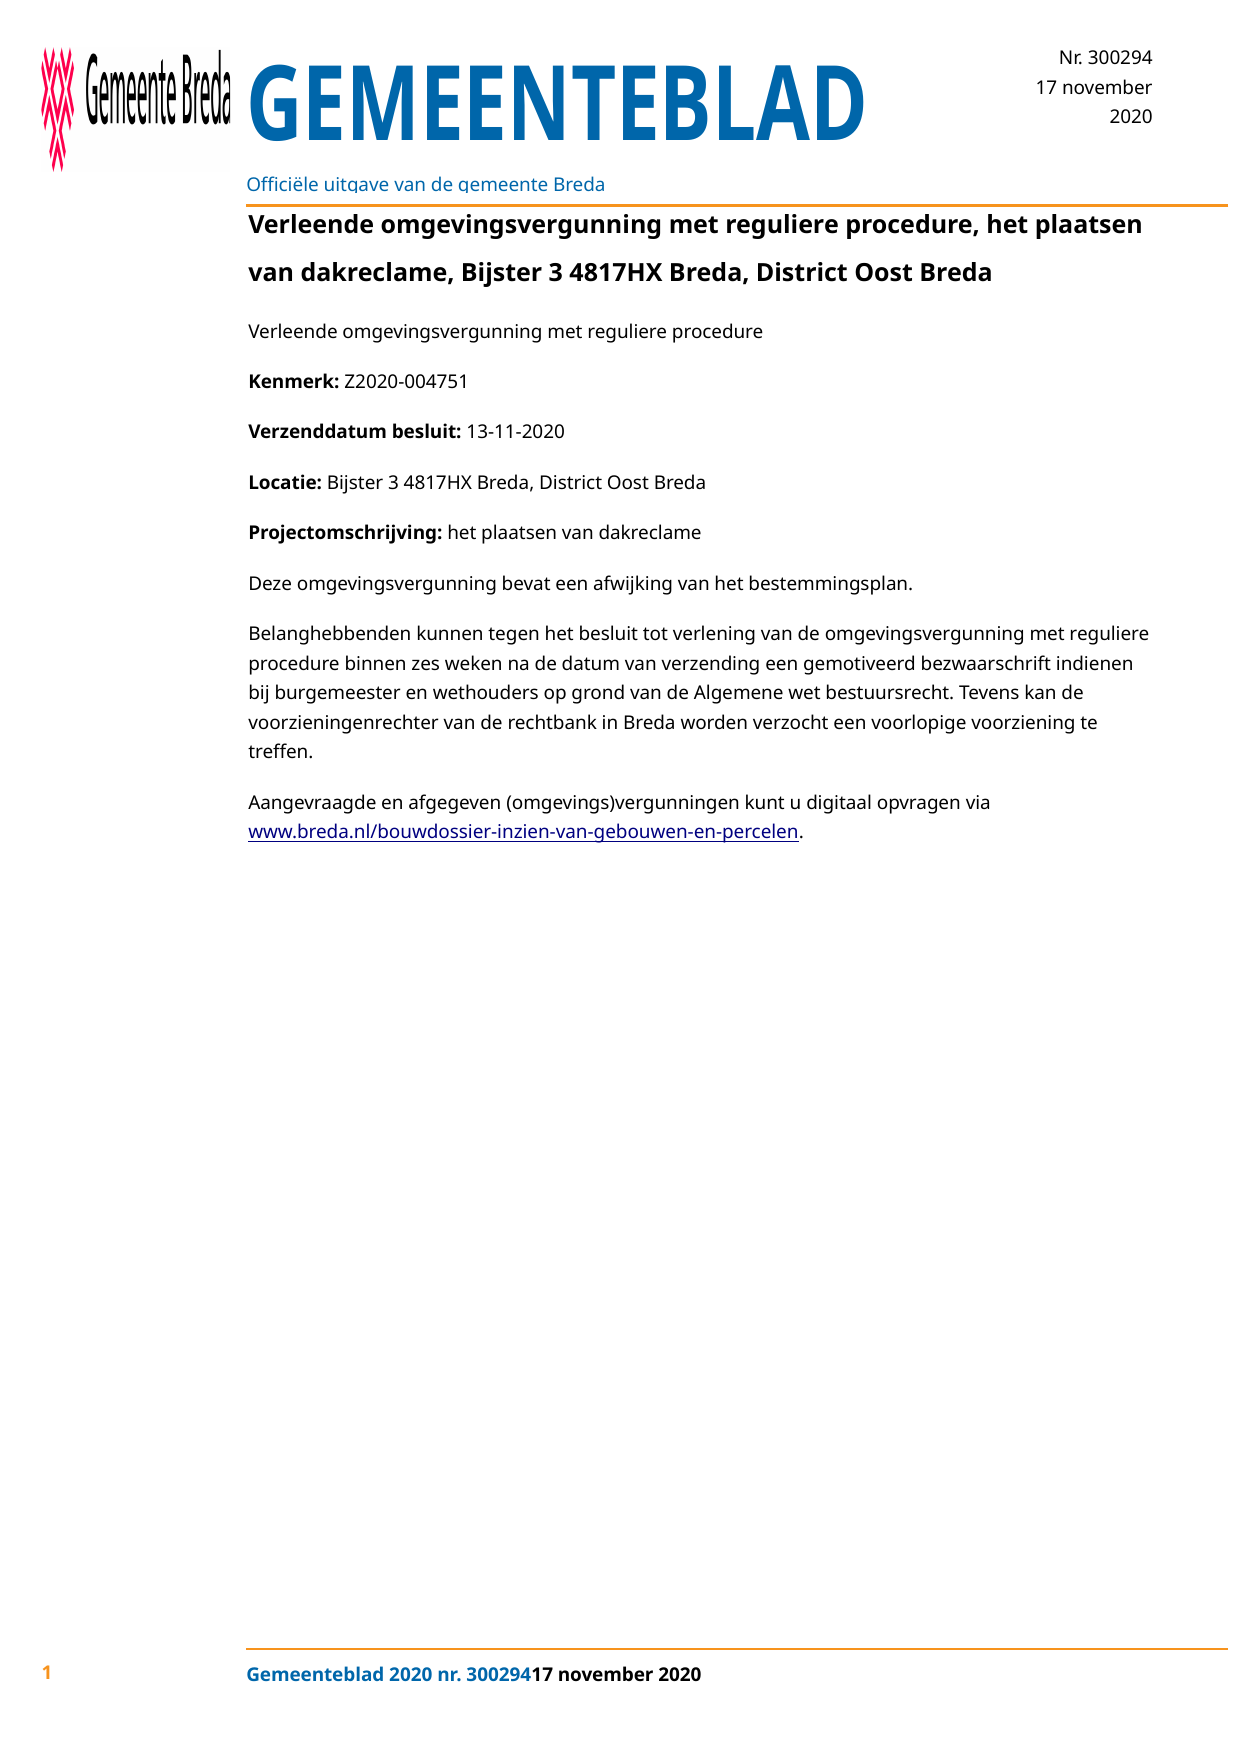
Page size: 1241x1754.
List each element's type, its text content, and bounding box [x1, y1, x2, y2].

text Projectomschrijving: het plaatsen van dakreclame [248, 519, 1152, 545]
text Verzenddatum besluit: 13-11-2020 [248, 419, 1152, 444]
text Kenmerk: Z2020-004751 [248, 368, 1152, 394]
text Belanghebbenden kunnen tegen het besluit tot verlening van de omgevingsvergunning met reguliere procedure binnen zes weken na de datum van verzending een gemotiveerd bezwaarschrift indienen bij burgemeester en wethouders op grond van de Algemene wet bestuursrecht. Tevens kan de voorzieningenrechter van de rechtbank in Breda worden verzocht een voorlopige voorziening te treffen. [248, 620, 1152, 764]
text Deze omgevingsvergunning bevat een afwijking van het bestemmingsplan. [248, 570, 1152, 596]
text Verleende omgevingsvergunning met reguliere procedure, het plaatsen van dakreclame, Bijster 3 4817HX Breda, District Oost Breda [248, 207, 1152, 288]
picture [41, 47, 231, 172]
text Locatie: Bijster 3 4817HX Breda, District Oost Breda [248, 469, 1152, 495]
text Verleende omgevingsvergunning met reguliere procedure [248, 318, 1152, 344]
text Aangevraagde en afgegeven (omgevings)vergunningen kunt u digitaal opvragen via www.breda.nl/bouwdossier-inzien-van-gebouwen-en-percelen. [248, 789, 1152, 844]
